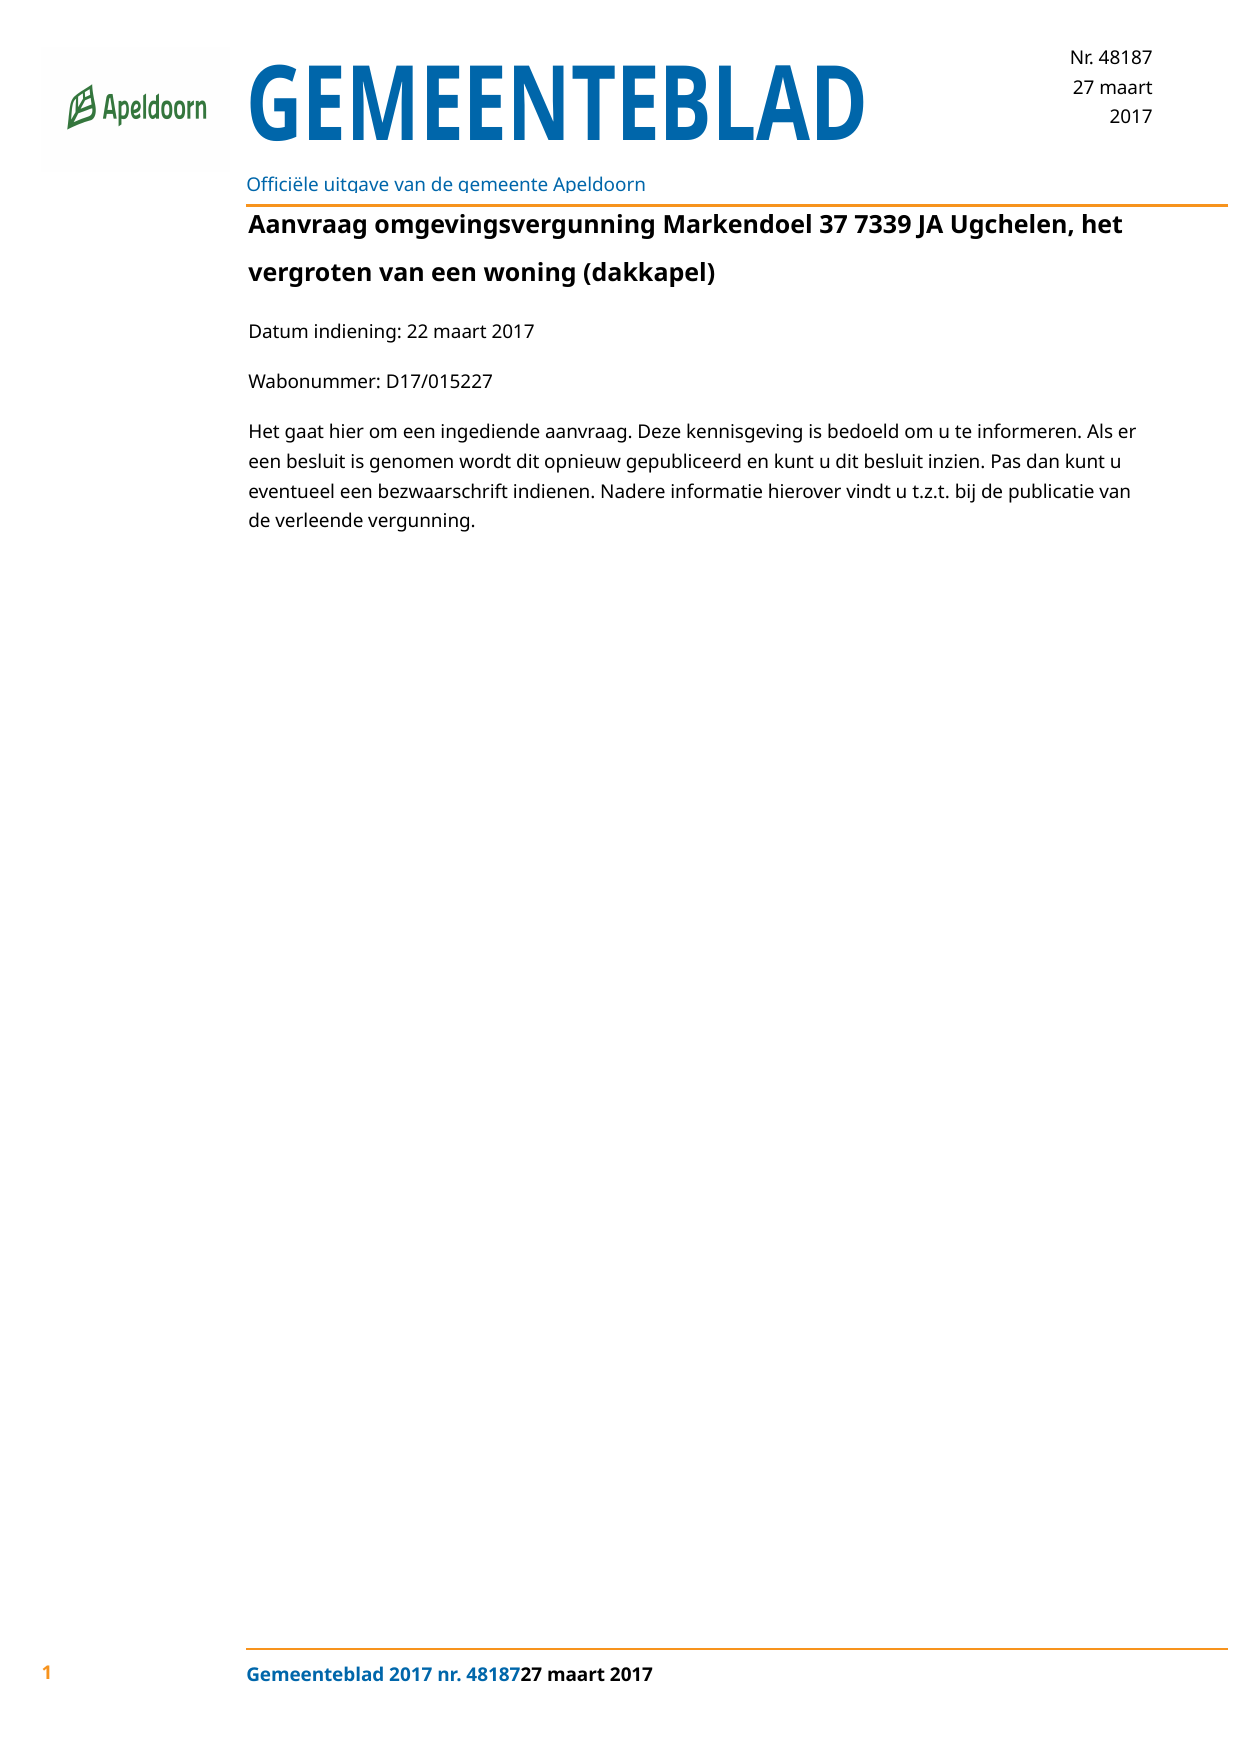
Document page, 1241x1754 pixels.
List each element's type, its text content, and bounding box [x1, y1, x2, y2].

text Wabonummer: D17/015227 [248, 368, 1152, 394]
text Het gaat hier om een ingediende aanvraag. Deze kennisgeving is bedoeld om u te informeren. Als er een besluit is genomen wordt dit opnieuw gepubliceerd en kunt u dit besluit inzien. Pas dan kunt u eventueel een bezwaarschrift indienen. Nadere informatie hierover vindt u t.z.t. bij de publicatie van de verleende vergunning. [248, 419, 1152, 533]
text Aanvraag omgevingsvergunning Markendoel 37 7339 JA Ugchelen, het vergroten van een woning (dakkapel) [248, 207, 1152, 288]
text Datum indiening: 22 maart 2017 [248, 318, 1152, 344]
picture [41, 47, 231, 172]
